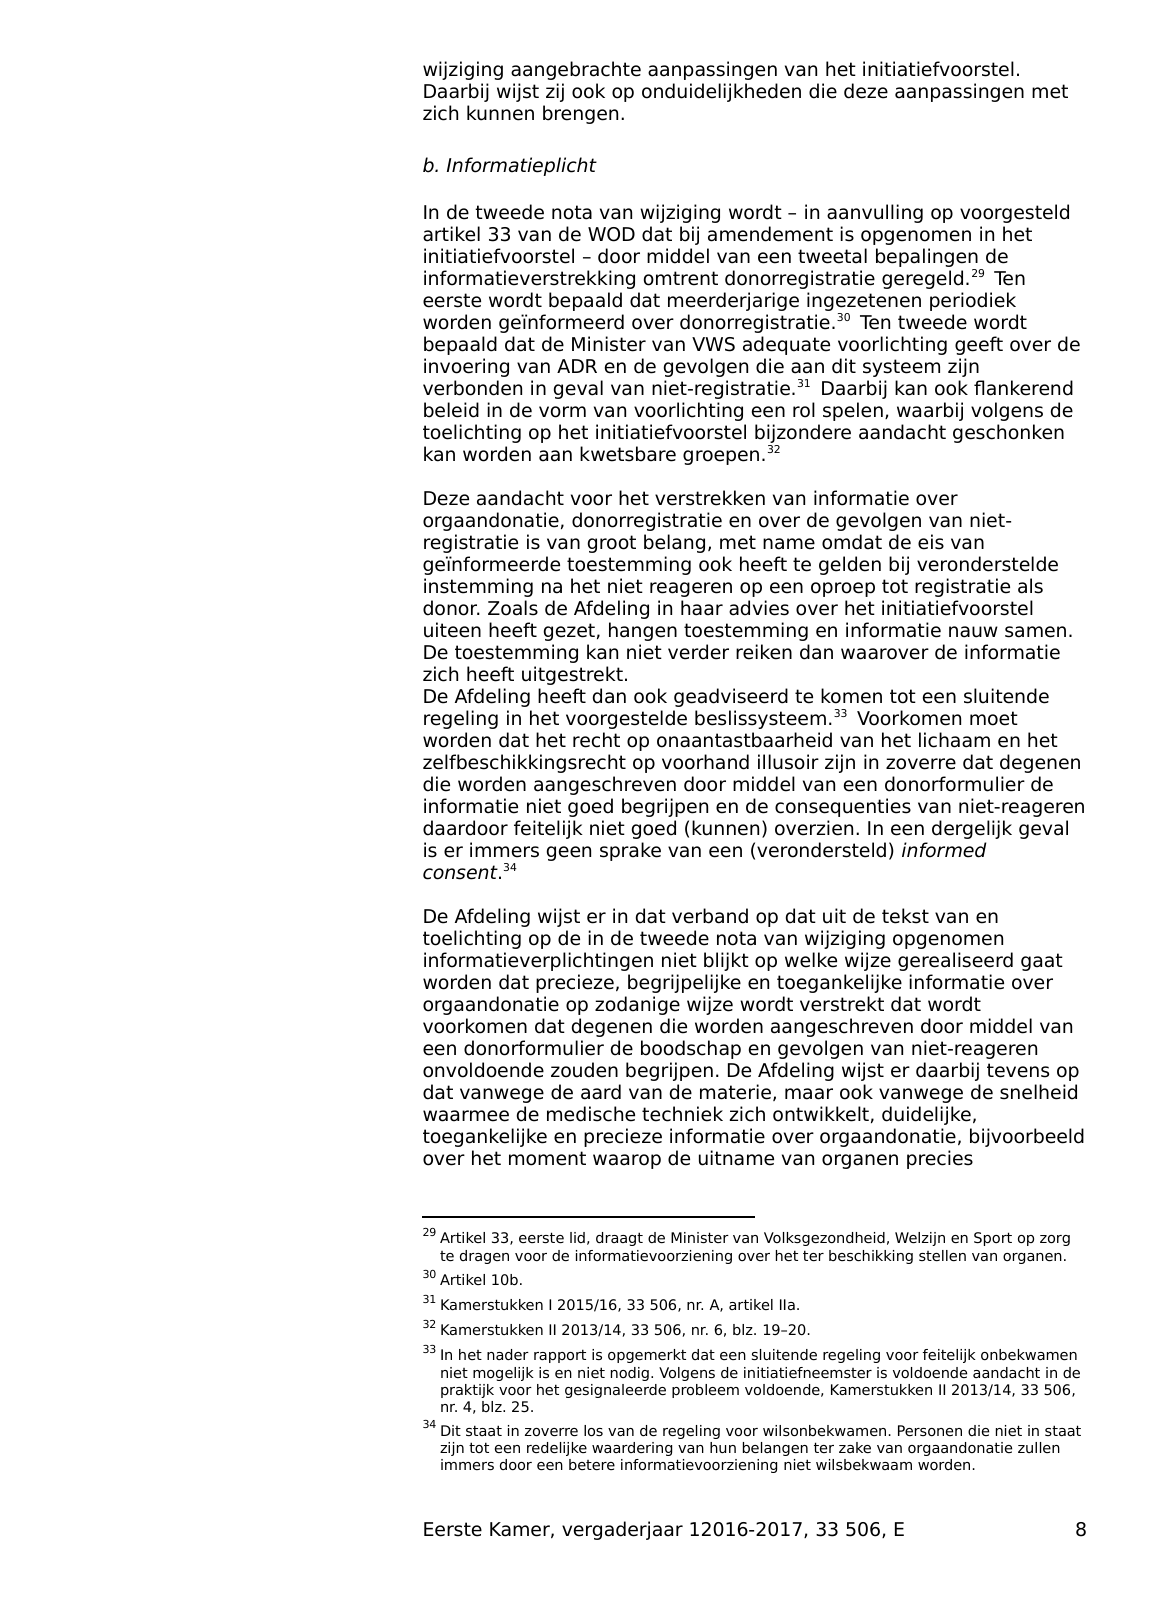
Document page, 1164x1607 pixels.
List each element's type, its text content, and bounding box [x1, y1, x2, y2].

text Kamerstukken II 2013/14, 33 506, nr. 6, blz. 19–20. [422, 1318, 1087, 1340]
text In de tweede nota van wijziging wordt – in aanvulling op voorgesteld artikel 33 van de WOD dat bij amendement is opgenomen in het initiatiefvoorstel – door middel van een tweetal bepalingen de informatieverstrekking omtrent donorregistratie geregeld. Ten eerste wordt bepaald dat meerderjarige ingezetenen periodiek worden geïnformeerd over donorregistratie. Ten tweede wordt bepaald dat de Minister van VWS adequate voorlichting geeft over de invoering van ADR en de gevolgen die aan dit systeem zijn verbonden in geval van niet-registratie. Daarbij kan ook flankerend beleid in de vorm van voorlichting een rol spelen, waarbij volgens de toelichting op het initiatiefvoorstel bijzondere aandacht geschonken kan worden aan kwetsbare groepen. [422, 202, 1087, 466]
text De Afdeling wijst er in dat verband op dat uit de tekst van en toelichting op de in de tweede nota van wijziging opgenomen informatieverplichtingen niet blijkt op welke wijze gerealiseerd gaat worden dat precieze, begrijpelijke en toegankelijke informatie over orgaandonatie op zodanige wijze wordt verstrekt dat wordt voorkomen dat degenen die worden aangeschreven door middel van een donorformulier de boodschap en gevolgen van niet-reageren onvoldoende zouden begrijpen. De Afdeling wijst er daarbij tevens op dat vanwege de aard van de materie, maar ook vanwege de snelheid waarmee de medische techniek zich ontwikkelt, duidelijke, toegankelijke en precieze informatie over orgaandonatie, bijvoorbeeld over het moment waarop de uitname van organen precies [422, 906, 1087, 1169]
text Kamerstukken I 2015/16, 33 506, nr. A, artikel IIa. [422, 1293, 1087, 1315]
text Dit staat in zoverre los van de regeling voor wilsonbekwamen. Personen die niet in staat zijn tot een redelijke waardering van hun belangen ter zake van orgaandonatie zullen immers door een betere informatievoorziening niet wilsbekwaam worden. [422, 1418, 1087, 1474]
text wijziging aangebrachte aanpassingen van het initiatiefvoorstel. Daarbij wijst zij ook op onduidelijkheden die deze aanpassingen met zich kunnen brengen. [422, 59, 1087, 125]
text Deze aandacht voor het verstrekken van informatie over orgaandonatie, donorregistratie en over de gevolgen van niet-registratie is van groot belang, met name omdat de eis van geïnformeerde toestemming ook heeft te gelden bij veronderstelde instemming na het niet reageren op een oproep tot registratie als donor. Zoals de Afdeling in haar advies over het initiatiefvoorstel uiteen heeft gezet, hangen toestemming en informatie nauw samen. De toestemming kan niet verder reiken dan waarover de informatie zich heeft uitgestrekt. [422, 488, 1087, 686]
text De Afdeling heeft dan ook geadviseerd te komen tot een sluitende regeling in het voorgestelde beslissysteem. Voorkomen moet worden dat het recht op onaantastbaarheid van het lichaam en het zelfbeschikkingsrecht op voorhand illusoir zijn in zoverre dat degenen die worden aangeschreven door middel van een donorformulier de informatie niet goed begrijpen en de consequenties van niet-reageren daardoor feitelijk niet goed (kunnen) overzien. In een dergelijk geval is er immers geen sprake van een (verondersteld) informed consent. [422, 686, 1087, 883]
text Artikel 10b. [422, 1268, 1087, 1290]
text In het nader rapport is opgemerkt dat een sluitende regeling voor feitelijk onbekwamen niet mogelijk is en niet nodig. Volgens de initiatiefneemster is voldoende aandacht in de praktijk voor het gesignaleerde probleem voldoende, Kamerstukken II 2013/14, 33 506, nr. 4, blz. 25. [422, 1343, 1087, 1416]
subtitle b. Informatieplicht [422, 155, 1087, 177]
text Artikel 33, eerste lid, draagt de Minister van Volksgezondheid, Welzijn en Sport op zorg te dragen voor de informatievoorziening over het ter beschikking stellen van organen. [422, 1226, 1087, 1265]
